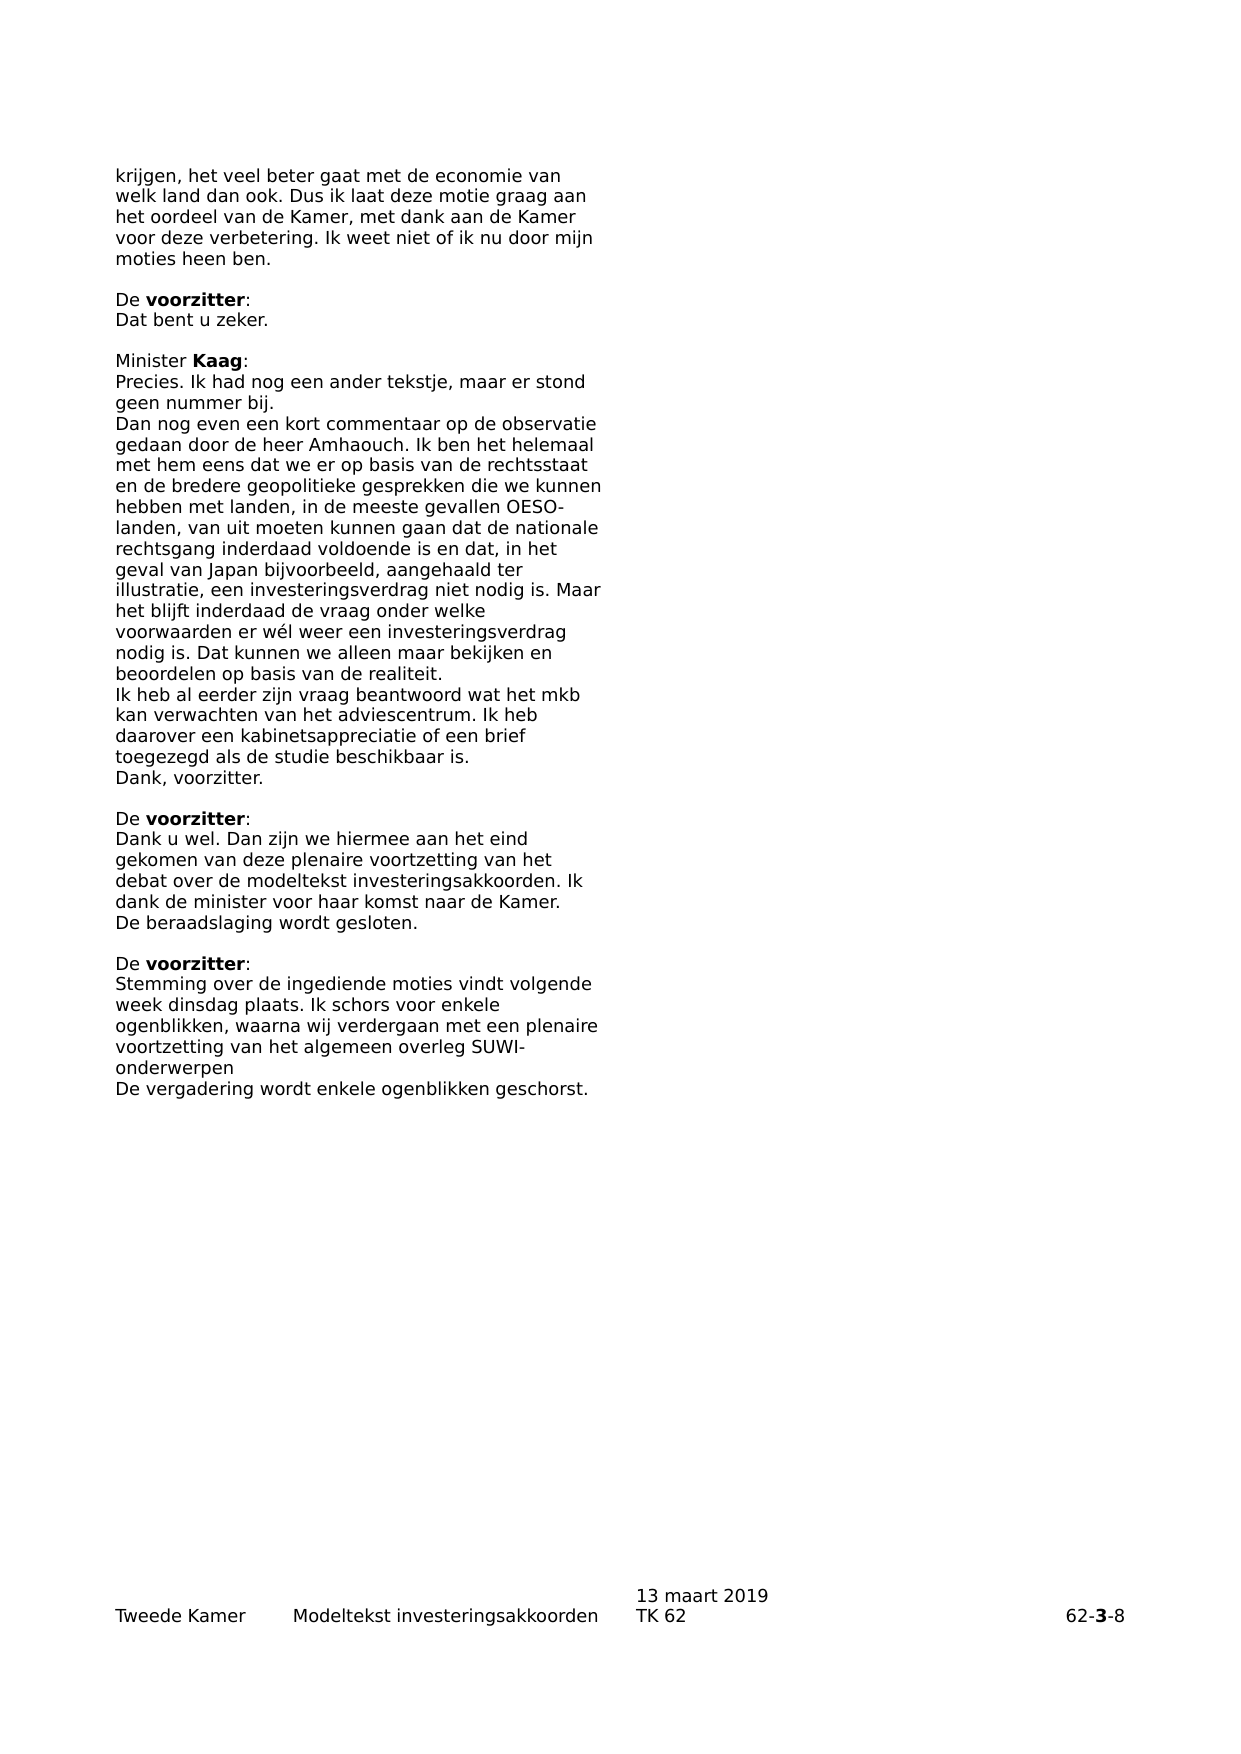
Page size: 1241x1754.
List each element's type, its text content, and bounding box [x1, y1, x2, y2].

text Stemming over de ingediende moties vindt volgende week dinsdag plaats. Ik schors voor enkele ogenblikken, waarna wij verdergaan met een plenaire voortzetting van het algemeen overleg SUWI-onderwerpen [115, 974, 605, 1078]
text De beraadslaging wordt gesloten. [115, 912, 605, 933]
text Minister Kaag: [115, 351, 605, 372]
text De voorzitter: [115, 808, 605, 829]
text Precies. Ik had nog een ander tekstje, maar er stond geen nummer bij. [115, 372, 605, 413]
text Dan nog even een kort commentaar op de observatie gedaan door de heer Amhaouch. Ik ben het helemaal met hem eens dat we er op basis van de rechtsstaat en de bredere geopolitieke gesprekken die we kunnen hebben met landen, in de meeste gevallen OESO-landen, van uit moeten kunnen gaan dat de nationale rechtsgang inderdaad voldoende is en dat, in het geval van Japan bijvoorbeeld, aangehaald ter illustratie, een investeringsverdrag niet nodig is. Maar het blijft inderdaad de vraag onder welke voorwaarden er wél weer een investeringsverdrag nodig is. Dat kunnen we alleen maar bekijken en beoordelen op basis van de realiteit. [115, 413, 605, 684]
text De voorzitter: [115, 289, 605, 310]
text Ik heb al eerder zijn vraag beantwoord wat het mkb kan verwachten van het adviescentrum. Ik heb daarover een kabinetsappreciatie of een brief toegezegd als de studie beschikbaar is. [115, 684, 605, 768]
text De vergadering wordt enkele ogenblikken geschorst. [115, 1078, 605, 1099]
text De voorzitter: [115, 953, 605, 974]
text krijgen, het veel beter gaat met de economie van welk land dan ook. Dus ik laat deze motie graag aan het oordeel van de Kamer, met dank aan de Kamer voor deze verbetering. Ik weet niet of ik nu door mijn moties heen ben. [115, 165, 605, 269]
text Dank, voorzitter. [115, 768, 605, 788]
text Dat bent u zeker. [115, 310, 605, 331]
text Dank u wel. Dan zijn we hiermee aan het eind gekomen van deze plenaire voortzetting van het debat over de modeltekst investeringsakkoorden. Ik dank de minister voor haar komst naar de Kamer. [115, 829, 605, 912]
